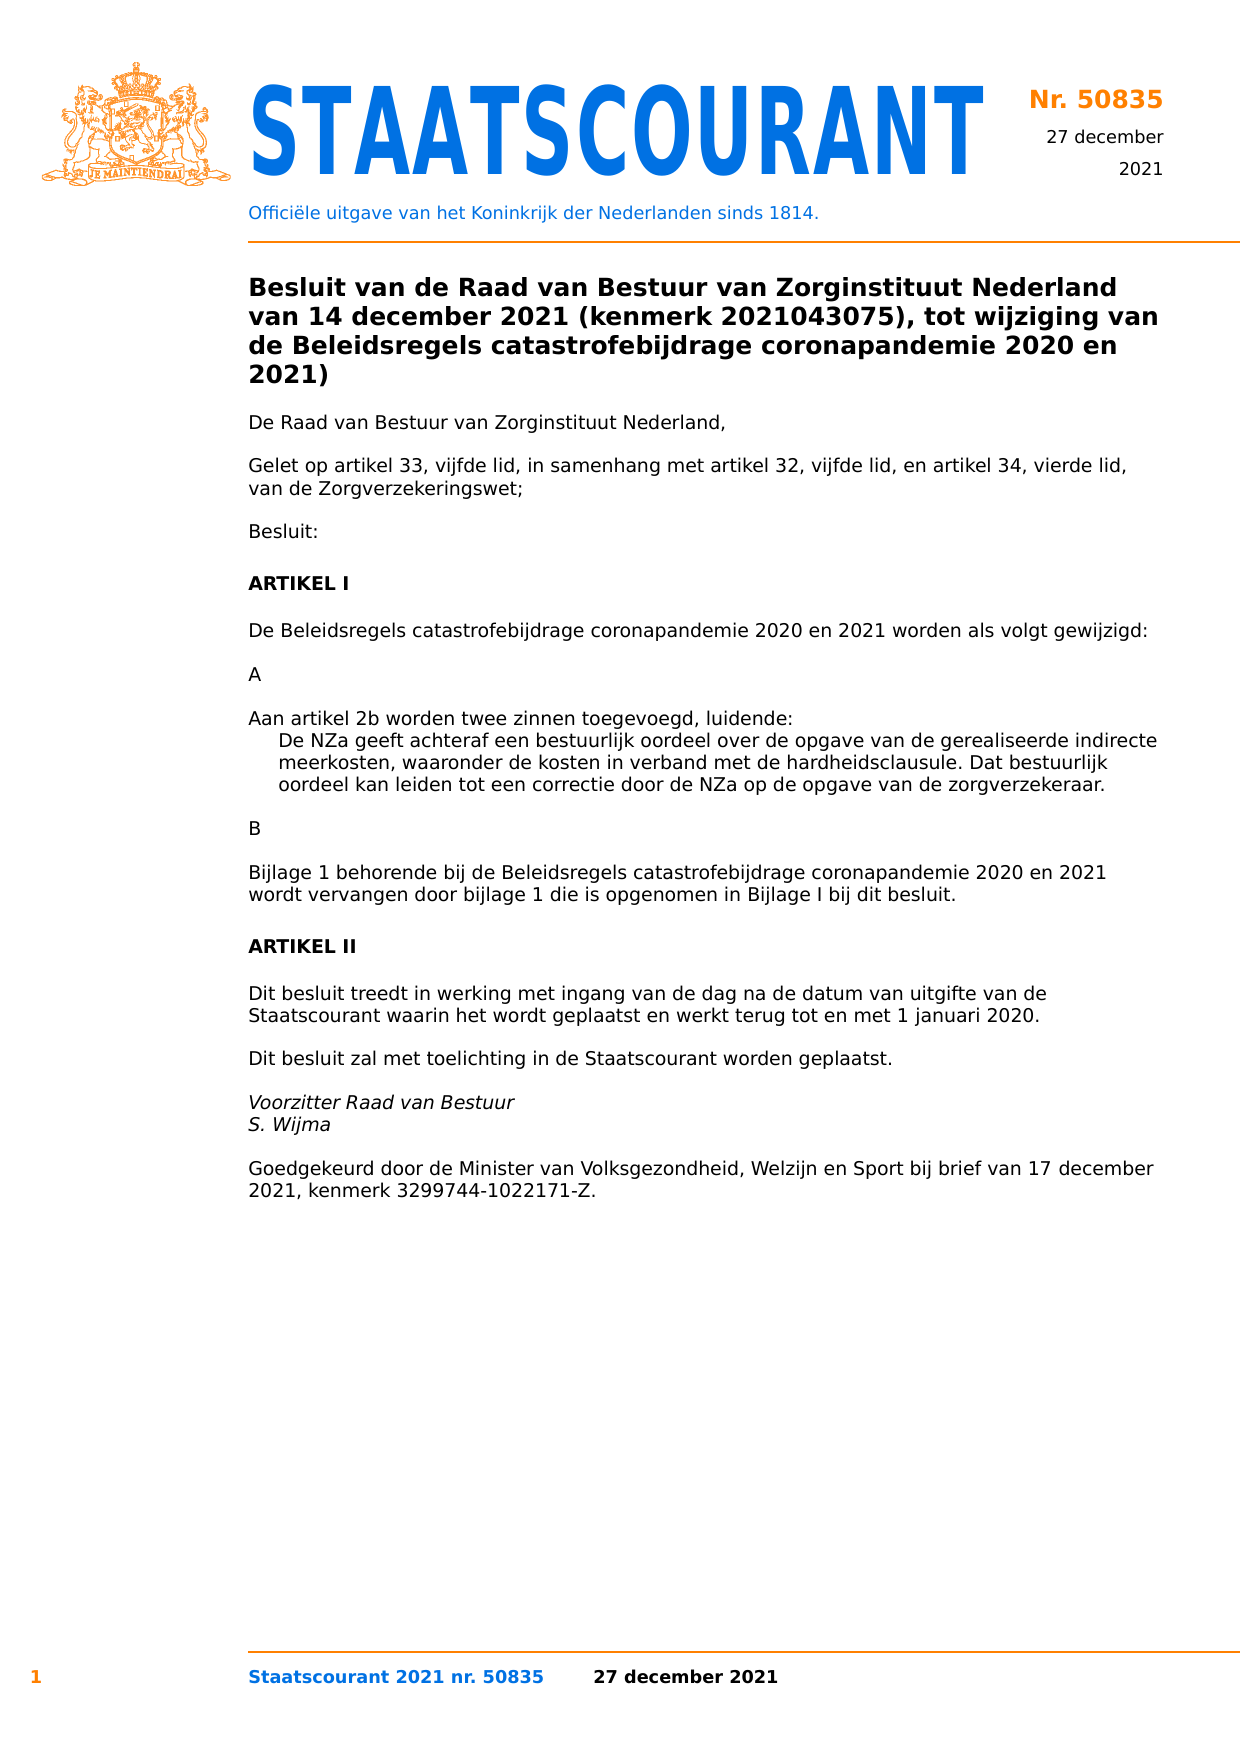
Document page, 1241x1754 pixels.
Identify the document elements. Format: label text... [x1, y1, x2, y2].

text Dit besluit treedt in werking met ingang van de dag na de datum van uitgifte van de Staatscourant waarin het wordt geplaatst en werkt terug tot en met 1 januari 2020. [248, 982, 1163, 1026]
text B [248, 818, 1163, 840]
text Bijlage 1 behorende bij de Beleidsregels catastrofebijdrage coronapandemie 2020 en 2021 wordt vervangen door bijlage 1 die is opgenomen in Bijlage I bij dit besluit. [248, 862, 1163, 906]
text A [248, 664, 1163, 686]
text Goedgekeurd door de Minister van Volksgezondheid, Welzijn en Sport bij brief van 17 december 2021, kenmerk 3299744-1022171-Z. [248, 1158, 1163, 1202]
text Voorzitter Raad van Bestuur S. Wijma [248, 1092, 1163, 1136]
subtitle ARTIKEL II [248, 936, 1163, 957]
subtitle ARTIKEL I [248, 573, 1163, 595]
table_cell 27 december [998, 121, 1240, 153]
table_header STAATSCOURANT [248, 62, 998, 203]
text De Raad van Bestuur van Zorginstituut Nederland, [248, 412, 1163, 433]
table_header Nr. 50835 [998, 62, 1240, 121]
text Aan artikel 2b worden twee zinnen toegevoegd, luidende: [248, 708, 1163, 730]
subtitle Besluit van de Raad van Bestuur van Zorginstituut Nederland van 14 december 2021 (kenmerk 2021043075), tot wijziging van de Beleidsregels catastrofebijdrage coronapandemie 2020 en 2021) [248, 273, 1163, 390]
table_cell Officiële uitgave van het Koninkrijk der Nederlanden sinds 1814. [248, 203, 1240, 241]
table_cell 2021 [998, 153, 1240, 203]
text Dit besluit zal met toelichting in de Staatscourant worden geplaatst. [248, 1048, 1163, 1070]
picture [41, 62, 231, 186]
text Gelet op artikel 33, vijfde lid, in samenhang met artikel 32, vijfde lid, en artikel 34, vierde lid, van de Zorgverzekeringswet; [248, 455, 1163, 499]
text De Beleidsregels catastrofebijdrage coronapandemie 2020 en 2021 worden als volgt gewijzigd: [248, 620, 1163, 642]
text De NZa geeft achteraf een bestuurlijk oordeel over de opgave van de gerealiseerde indirecte meerkosten, waaronder de kosten in verband met de hardheidsclausule. Dat bestuurlijk oordeel kan leiden tot een correctie door de NZa op de opgave van de zorgverzekeraar. [278, 730, 1163, 796]
table_header [25, 62, 248, 241]
text Besluit: [248, 521, 1163, 543]
